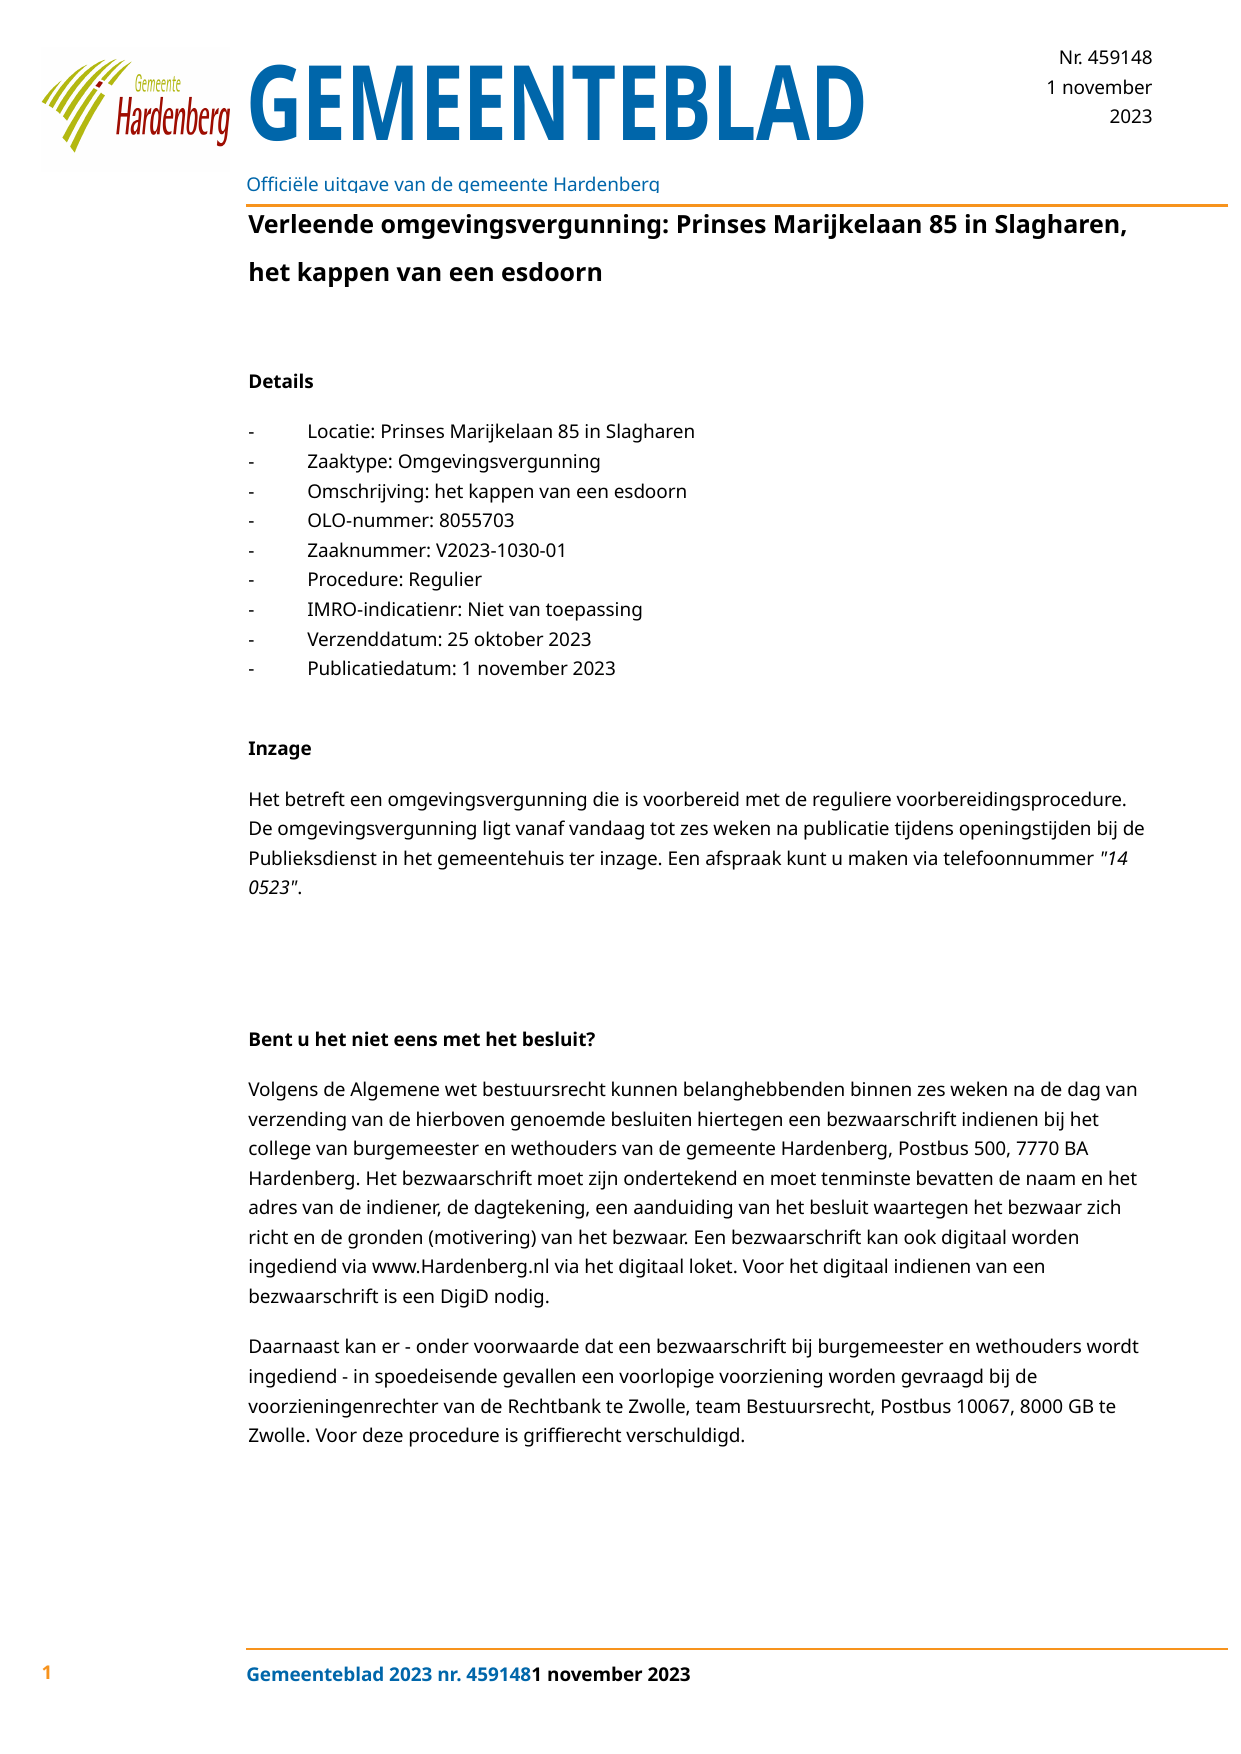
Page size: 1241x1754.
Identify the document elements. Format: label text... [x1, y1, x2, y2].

text Daarnaast kan er - onder voorwaarde dat een bezwaarschrift bij burgemeester en wethouders wordt ingediend - in spoedeisende gevallen een voorlopige voorziening worden gevraagd bij de voorzieningenrechter van de Rechtbank te Zwolle, team Bestuursrecht, Postbus 10067, 8000 GB te Zwolle. Voor deze procedure is griffierecht verschuldigd. [248, 1334, 1152, 1448]
list OLO-nummer: 8055703 [248, 507, 1152, 533]
list Omschrijving: het kappen van een esdoorn [248, 478, 1152, 504]
picture [41, 47, 231, 172]
list Procedure: Regulier [248, 567, 1152, 592]
list Zaaknummer: V2023-1030-01 [248, 537, 1152, 563]
list Verzenddatum: 25 oktober 2023 [248, 626, 1152, 652]
list Locatie: Prinses Marijkelaan 85 in Slagharen [248, 419, 1152, 444]
text Volgens de Algemene wet bestuursrecht kunnen belanghebbenden binnen zes weken na de dag van verzending van de hierboven genoemde besluiten hiertegen een bezwaarschrift indienen bij het college van burgemeester en wethouders van de gemeente Hardenberg, Postbus 500, 7770 BA Hardenberg. Het bezwaarschrift moet zijn ondertekend en moet tenminste bevatten de naam en het adres van de indiener, de dagtekening, een aanduiding van het besluit waartegen het bezwaar zich richt en de gronden (motivering) van het bezwaar. Een bezwaarschrift kan ook digitaal worden ingediend via www.Hardenberg.nl via het digitaal loket. Voor het digitaal indienen van een bezwaarschrift is een DigiD nodig. [248, 1076, 1152, 1309]
list IMRO-indicatienr: Niet van toepassing [248, 596, 1152, 622]
text Het betreft een omgevingsvergunning die is voorbereid met de reguliere voorbereidingsprocedure. De omgevingsvergunning ligt vanaf vandaag tot zes weken na publicatie tijdens openingstijden bij de Publieksdienst in het gemeentehuis ter inzage. Een afspraak kunt u maken via telefoonnummer "14 0523". [248, 786, 1152, 900]
text Inzage [248, 735, 1152, 761]
list Publicatiedatum: 1 november 2023 [248, 655, 1152, 681]
text Bent u het niet eens met het besluit? [248, 1026, 1152, 1052]
text Verleende omgevingsvergunning: Prinses Marijkelaan 85 in Slagharen, het kappen van een esdoorn [248, 207, 1152, 288]
list Zaaktype: Omgevingsvergunning [248, 448, 1152, 474]
text Details [248, 368, 1152, 394]
